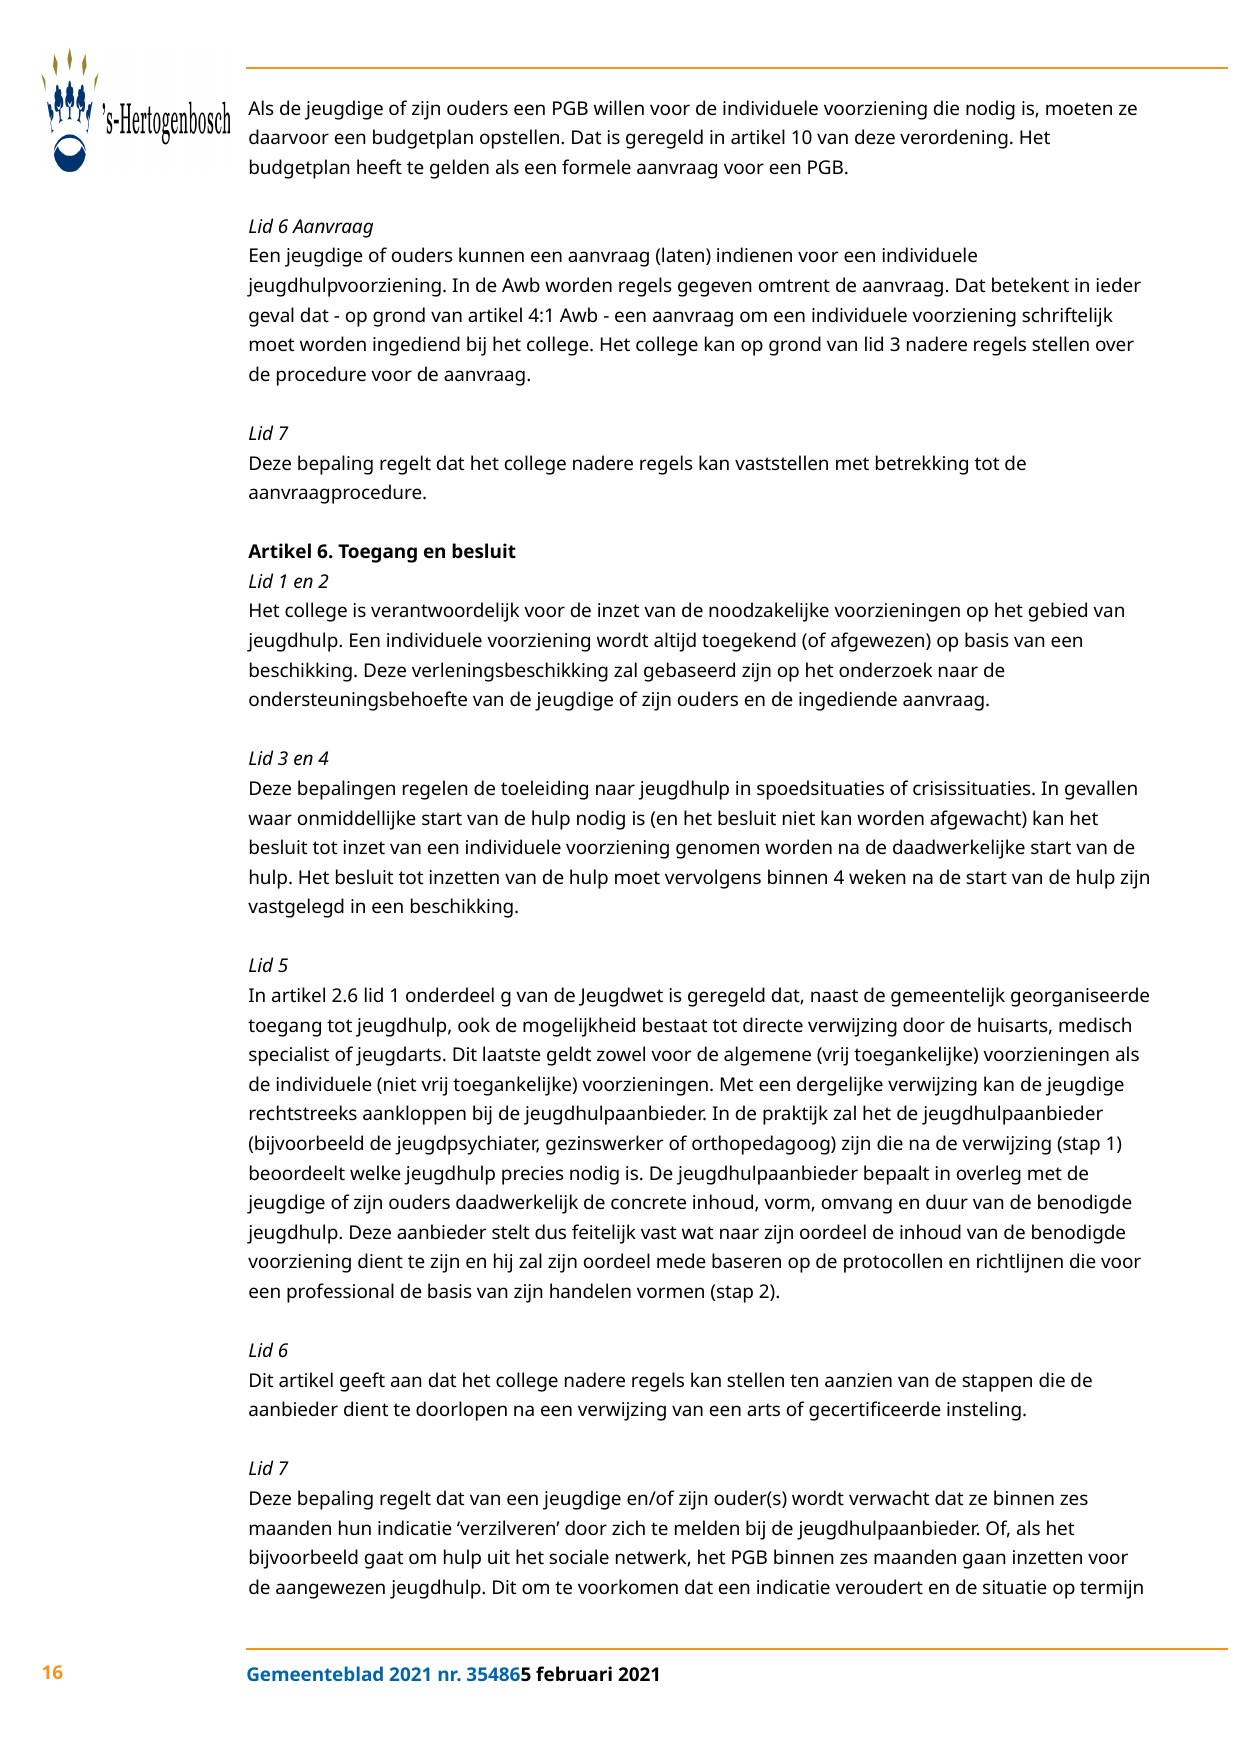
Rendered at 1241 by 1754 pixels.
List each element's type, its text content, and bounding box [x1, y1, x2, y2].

text Als de jeugdige of zijn ouders een PGB willen voor de individuele voorziening die nodig is, moeten ze daarvoor een budgetplan opstellen. Dat is geregeld in artikel 10 van deze verordening. Het budgetplan heeft te gelden als een formele aanvraag voor een PGB. [248, 95, 1152, 180]
text Lid 6 [248, 1337, 1152, 1363]
text In artikel 2.6 lid 1 onderdeel g van de Jeugdwet is geregeld dat, naast de gemeentelijk georganiseerde toegang tot jeugdhulp, ook de mogelijkheid bestaat tot directe verwijzing door de huisarts, medisch specialist of jeugdarts. Dit laatste geldt zowel voor de algemene (vrij toegankelijke) voorzieningen als de individuele (niet vrij toegankelijke) voorzieningen. Met een dergelijke verwijzing kan de jeugdige rechtstreeks aankloppen bij de jeugdhulpaanbieder. In de praktijk zal het de jeugdhulpaanbieder (bijvoorbeeld de jeugdpsychiater, gezinswerker of orthopedagoog) zijn die na de verwijzing (stap 1) beoordeelt welke jeugdhulp precies nodig is. De jeugdhulpaanbieder bepaalt in overleg met de jeugdige of zijn ouders daadwerkelijk de concrete inhoud, vorm, omvang en duur van de benodigde jeugdhulp. Deze aanbieder stelt dus feitelijk vast wat naar zijn oordeel de inhoud van de benodigde voorziening dient te zijn en hij zal zijn oordeel mede baseren op de protocollen en richtlijnen die voor een professional de basis van zijn handelen vormen (stap 2). [248, 982, 1152, 1304]
text Lid 7 [248, 1456, 1152, 1481]
text Het college is verantwoordelijk voor de inzet van de noodzakelijke voorzieningen op het gebied van jeugdhulp. Een individuele voorziening wordt altijd toegekend (of afgewezen) op basis van een beschikking. Deze verleningsbeschikking zal gebaseerd zijn op het onderzoek naar de ondersteuningsbehoefte van de jeugdige of zijn ouders en de ingediende aanvraag. [248, 598, 1152, 712]
picture [41, 47, 231, 172]
text Lid 7 [248, 420, 1152, 446]
text Lid 3 en 4 [248, 746, 1152, 771]
text Deze bepalingen regelen de toeleiding naar jeugdhulp in spoedsituaties of crisissituaties. In gevallen waar onmiddellijke start van de hulp nodig is (en het besluit niet kan worden afgewacht) kan het besluit tot inzet van een individuele voorziening genomen worden na de daadwerkelijke start van de hulp. Het besluit tot inzetten van de hulp moet vervolgens binnen 4 weken na de start van de hulp zijn vastgelegd in een beschikking. [248, 775, 1152, 919]
text Deze bepaling regelt dat van een jeugdige en/of zijn ouder(s) wordt verwacht dat ze binnen zes maanden hun indicatie ‘verzilveren’ door zich te melden bij de jeugdhulpaanbieder. Of, als het bijvoorbeeld gaat om hulp uit het sociale netwerk, het PGB binnen zes maanden gaan inzetten voor de aangewezen jeugdhulp. Dit om te voorkomen dat een indicatie veroudert en de situatie op termijn [248, 1485, 1152, 1600]
text Dit artikel geeft aan dat het college nadere regels kan stellen ten aanzien van de stappen die de aanbieder dient te doorlopen na een verwijzing van een arts of gecertificeerde insteling. [248, 1367, 1152, 1422]
text Deze bepaling regelt dat het college nadere regels kan vaststellen met betrekking tot de aanvraagprocedure. [248, 450, 1152, 505]
text Lid 5 [248, 953, 1152, 978]
text Lid 1 en 2 [248, 568, 1152, 594]
text Een jeugdige of ouders kunnen een aanvraag (laten) indienen voor een individuele jeugdhulpvoorziening. In de Awb worden regels gegeven omtrent de aanvraag. Dat betekent in ieder geval dat - op grond van artikel 4:1 Awb - een aanvraag om een individuele voorziening schriftelijk moet worden ingediend bij het college. Het college kan op grond van lid 3 nadere regels stellen over de procedure voor de aanvraag. [248, 243, 1152, 387]
text Lid 6 Aanvraag [248, 213, 1152, 239]
text Artikel 6. Toegang en besluit [248, 538, 1152, 564]
